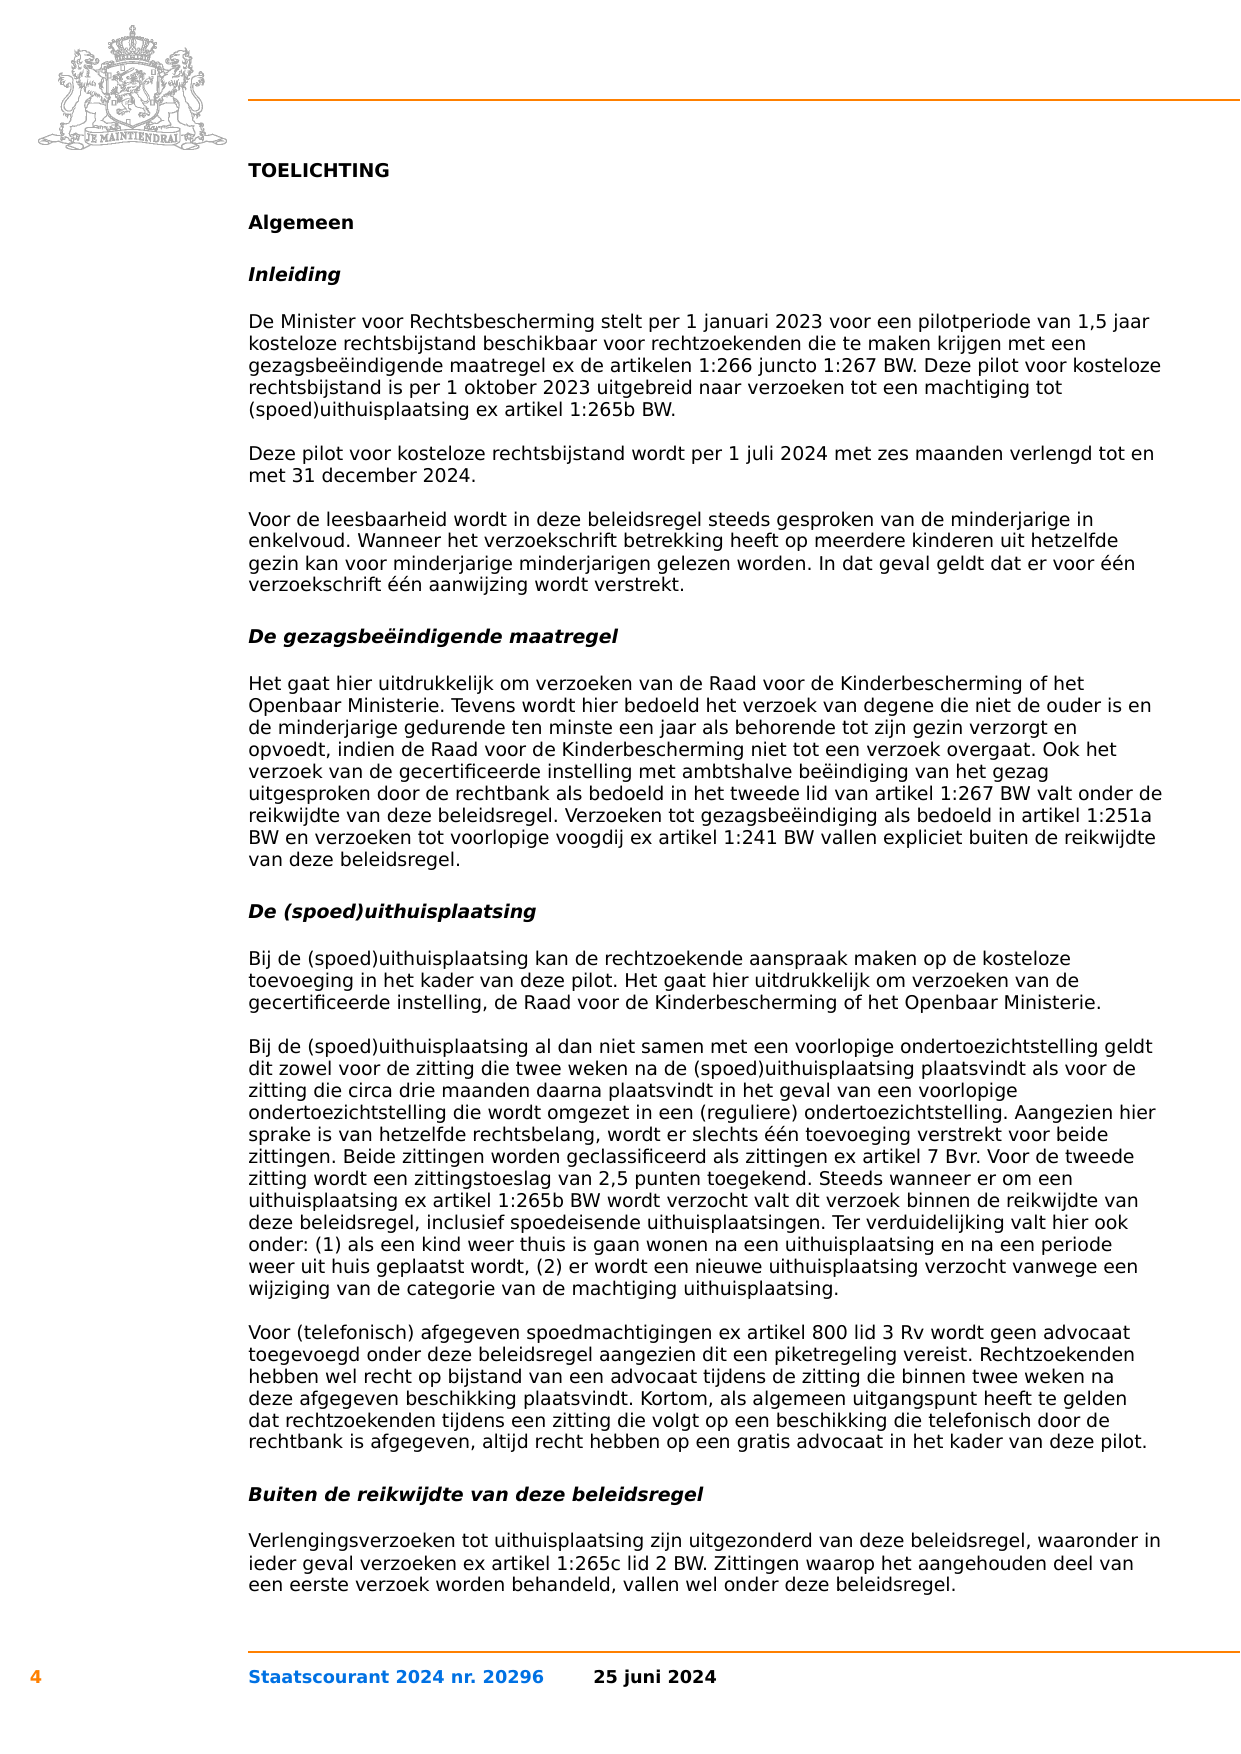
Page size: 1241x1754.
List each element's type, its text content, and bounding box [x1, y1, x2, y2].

subtitle Buiten de reikwijdte van deze beleidsregel [248, 1483, 1163, 1505]
subtitle De (spoed)uithuisplaatsing [248, 901, 1163, 923]
text De Minister voor Rechtsbescherming stelt per 1 januari 2023 voor een pilotperiode van 1,5 jaar kosteloze rechtsbijstand beschikbaar voor rechtzoekenden die te maken krijgen met een gezagsbeëindigende maatregel ex de artikelen 1:266 juncto 1:267 BW. Deze pilot voor kosteloze rechtsbijstand is per 1 oktober 2023 uitgebreid naar verzoeken tot een machtiging tot (spoed)uithuisplaatsing ex artikel 1:265b BW. [248, 311, 1163, 421]
text Bij de (spoed)uithuisplaatsing al dan niet samen met een voorlopige ondertoezichtstelling geldt dit zowel voor de zitting die twee weken na de (spoed)uithuisplaatsing plaatsvindt als voor de zitting die circa drie maanden daarna plaatsvindt in het geval van een voorlopige ondertoezichtstelling die wordt omgezet in een (reguliere) ondertoezichtstelling. Aangezien hier sprake is van hetzelfde rechtsbelang, wordt er slechts één toevoeging verstrekt voor beide zittingen. Beide zittingen worden geclassificeerd als zittingen ex artikel 7 Bvr. Voor de tweede zitting wordt een zittingstoeslag van 2,5 punten toegekend. Steeds wanneer er om een uithuisplaatsing ex artikel 1:265b BW wordt verzocht valt dit verzoek binnen de reikwijdte van deze beleidsregel, inclusief spoedeisende uithuisplaatsingen. Ter verduidelijking valt hier ook onder: (1) als een kind weer thuis is gaan wonen na een uithuisplaatsing en na een periode weer uit huis geplaatst wordt, (2) er wordt een nieuwe uithuisplaatsing verzocht vanwege een wijziging van de categorie van de machtiging uithuisplaatsing. [248, 1036, 1163, 1300]
text Voor (telefonisch) afgegeven spoedmachtigingen ex artikel 800 lid 3 Rv wordt geen advocaat toegevoegd onder deze beleidsregel aangezien dit een piketregeling vereist. Rechtzoekenden hebben wel recht op bijstand van een advocaat tijdens de zitting die binnen twee weken na deze afgegeven beschikking plaatsvindt. Kortom, als algemeen uitgangspunt heeft te gelden dat rechtzoekenden tijdens een zitting die volgt op een beschikking die telefonisch door de rechtbank is afgegeven, altijd recht hebben op een gratis advocaat in het kader van deze pilot. [248, 1322, 1163, 1453]
text Verlengingsverzoeken tot uithuisplaatsing zijn uitgezonderd van deze beleidsregel, waaronder in ieder geval verzoeken ex artikel 1:265c lid 2 BW. Zittingen waarop het aangehouden deel van een eerste verzoek worden behandeld, vallen wel onder deze beleidsregel. [248, 1530, 1163, 1596]
text Deze pilot voor kosteloze rechtsbijstand wordt per 1 juli 2024 met zes maanden verlengd tot en met 31 december 2024. [248, 443, 1163, 487]
text Voor de leesbaarheid wordt in deze beleidsregel steeds gesproken van de minderjarige in enkelvoud. Wanneer het verzoekschrift betrekking heeft op meerdere kinderen uit hetzelfde gezin kan voor minderjarige minderjarigen gelezen worden. In dat geval geldt dat er voor één verzoekschrift één aanwijzing wordt verstrekt. [248, 508, 1163, 596]
subtitle TOELICHTING [248, 160, 1163, 182]
subtitle Inleiding [248, 264, 1163, 286]
picture [38, 25, 227, 150]
subtitle De gezagsbeëindigende maatregel [248, 626, 1163, 648]
text Het gaat hier uitdrukkelijk om verzoeken van de Raad voor de Kinderbescherming of het Openbaar Ministerie. Tevens wordt hier bedoeld het verzoek van degene die niet de ouder is en de minderjarige gedurende ten minste een jaar als behorende tot zijn gezin verzorgt en opvoedt, indien de Raad voor de Kinderbescherming niet tot een verzoek overgaat. Ook het verzoek van de gecertificeerde instelling met ambtshalve beëindiging van het gezag uitgesproken door de rechtbank als bedoeld in het tweede lid van artikel 1:267 BW valt onder de reikwijdte van deze beleidsregel. Verzoeken tot gezagsbeëindiging als bedoeld in artikel 1:251a BW en verzoeken tot voorlopige voogdij ex artikel 1:241 BW vallen expliciet buiten de reikwijdte van deze beleidsregel. [248, 673, 1163, 871]
subtitle Algemeen [248, 212, 1163, 234]
text Bij de (spoed)uithuisplaatsing kan de rechtzoekende aanspraak maken op de kosteloze toevoeging in het kader van deze pilot. Het gaat hier uitdrukkelijk om verzoeken van de gecertificeerde instelling, de Raad voor de Kinderbescherming of het Openbaar Ministerie. [248, 948, 1163, 1014]
